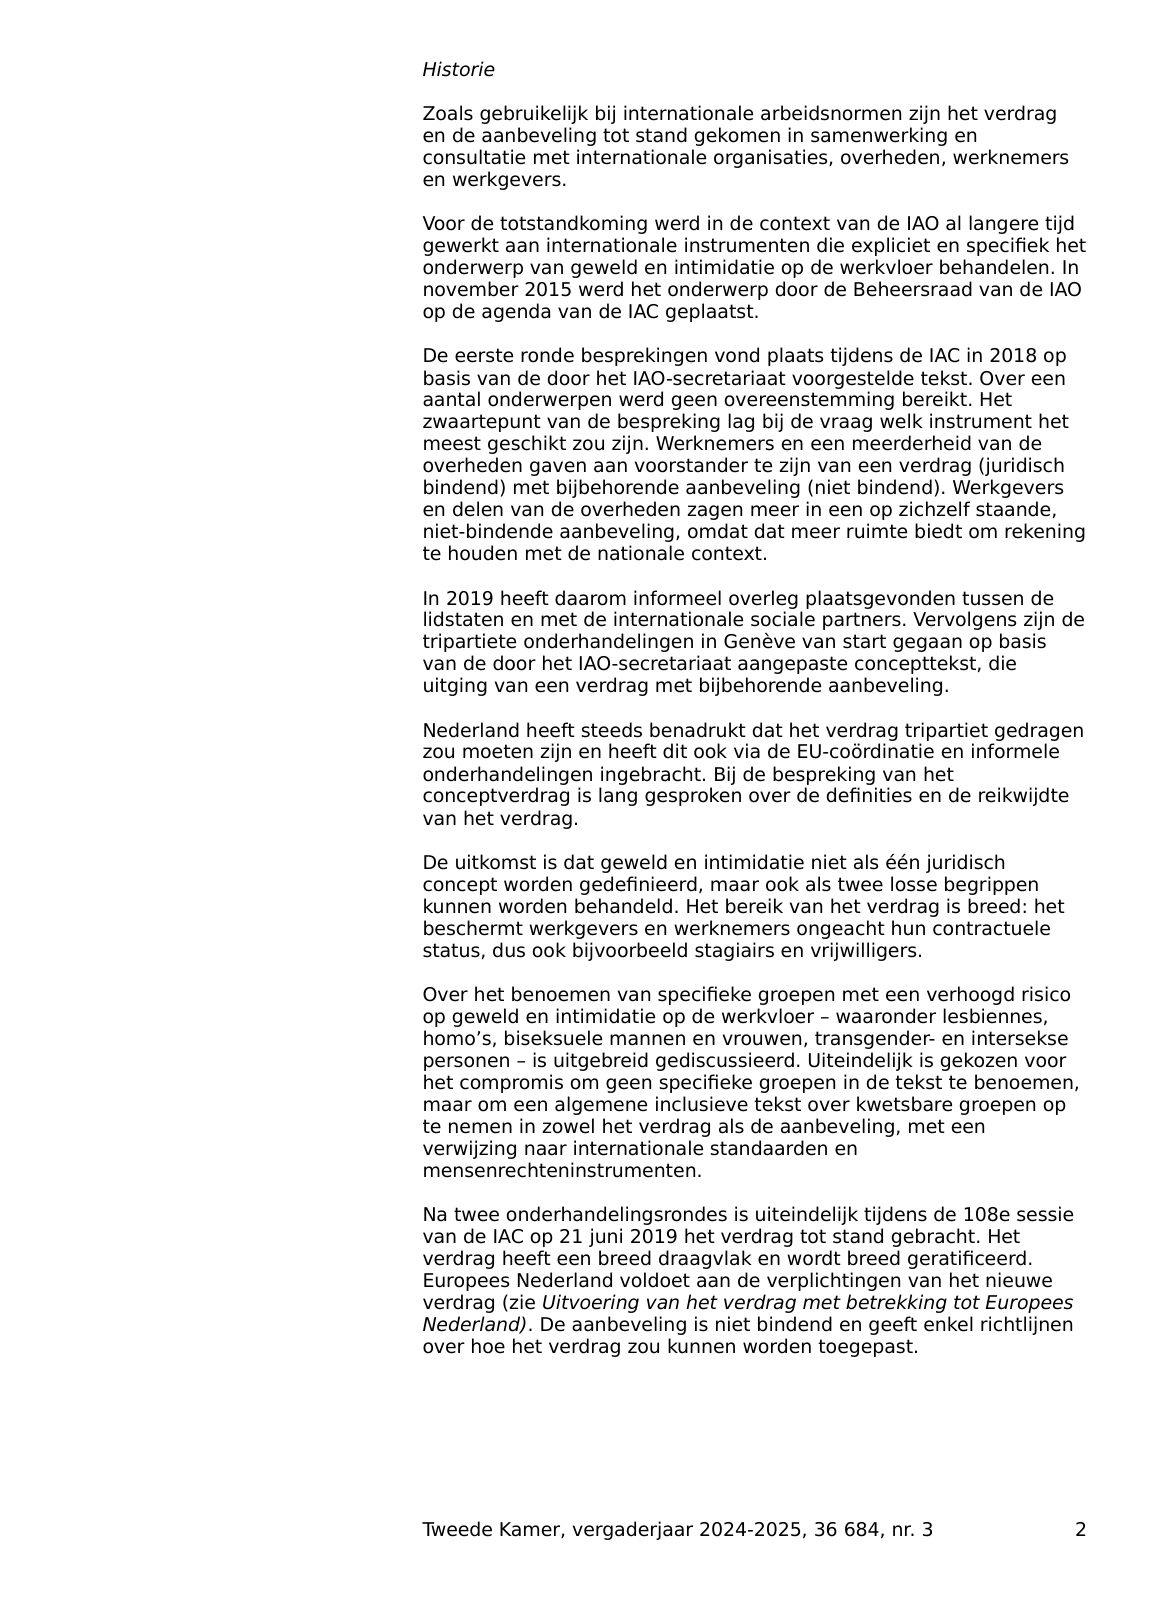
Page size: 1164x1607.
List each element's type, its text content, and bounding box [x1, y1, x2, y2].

text Voor de totstandkoming werd in de context van de IAO al langere tijd gewerkt aan internationale instrumenten die expliciet en specifiek het onderwerp van geweld en intimidatie op de werkvloer behandelen. In november 2015 werd het onderwerp door de Beheersraad van de IAO op de agenda van de IAC geplaatst. [422, 213, 1087, 323]
text Zoals gebruikelijk bij internationale arbeidsnormen zijn het verdrag en de aanbeveling tot stand gekomen in samenwerking en consultatie met internationale organisaties, overheden, werknemers en werkgevers. [422, 103, 1087, 191]
text Over het benoemen van specifieke groepen met een verhoogd risico op geweld en intimidatie op de werkvloer – waaronder lesbiennes, homo’s, biseksuele mannen en vrouwen, transgender- en intersekse personen – is uitgebreid gediscussieerd. Uiteindelijk is gekozen voor het compromis om geen specifieke groepen in de tekst te benoemen, maar om een algemene inclusieve tekst over kwetsbare groepen op te nemen in zowel het verdrag als de aanbeveling, met een verwijzing naar internationale standaarden en mensenrechteninstrumenten. [422, 984, 1087, 1181]
text In 2019 heeft daarom informeel overleg plaatsgevonden tussen de lidstaten en met de internationale sociale partners. Vervolgens zijn de tripartiete onderhandelingen in Genève van start gegaan op basis van de door het IAO-secretariaat aangepaste concepttekst, die uitging van een verdrag met bijbehorende aanbeveling. [422, 587, 1087, 697]
subtitle Historie [422, 59, 1087, 81]
text Na twee onderhandelingsrondes is uiteindelijk tijdens de 108e sessie van de IAC op 21 juni 2019 het verdrag tot stand gebracht. Het verdrag heeft een breed draagvlak en wordt breed geratificeerd. Europees Nederland voldoet aan de verplichtingen van het nieuwe verdrag (zie Uitvoering van het verdrag met betrekking tot Europees Nederland). De aanbeveling is niet bindend en geeft enkel richtlijnen over hoe het verdrag zou kunnen worden toegepast. [422, 1204, 1087, 1357]
text Nederland heeft steeds benadrukt dat het verdrag tripartiet gedragen zou moeten zijn en heeft dit ook via de EU-coördinatie en informele onderhandelingen ingebracht. Bij de bespreking van het conceptverdrag is lang gesproken over de definities en de reikwijdte van het verdrag. [422, 719, 1087, 829]
text De eerste ronde besprekingen vond plaats tijdens de IAC in 2018 op basis van de door het IAO-secretariaat voorgestelde tekst. Over een aantal onderwerpen werd geen overeenstemming bereikt. Het zwaartepunt van de bespreking lag bij de vraag welk instrument het meest geschikt zou zijn. Werknemers en een meerderheid van de overheden gaven aan voorstander te zijn van een verdrag (juridisch bindend) met bijbehorende aanbeveling (niet bindend). Werkgevers en delen van de overheden zagen meer in een op zichzelf staande, niet-bindende aanbeveling, omdat dat meer ruimte biedt om rekening te houden met de nationale context. [422, 345, 1087, 565]
text De uitkomst is dat geweld en intimidatie niet als één juridisch concept worden gedefinieerd, maar ook als twee losse begrippen kunnen worden behandeld. Het bereik van het verdrag is breed: het beschermt werkgevers en werknemers ongeacht hun contractuele status, dus ook bijvoorbeeld stagiairs en vrijwilligers. [422, 852, 1087, 961]
